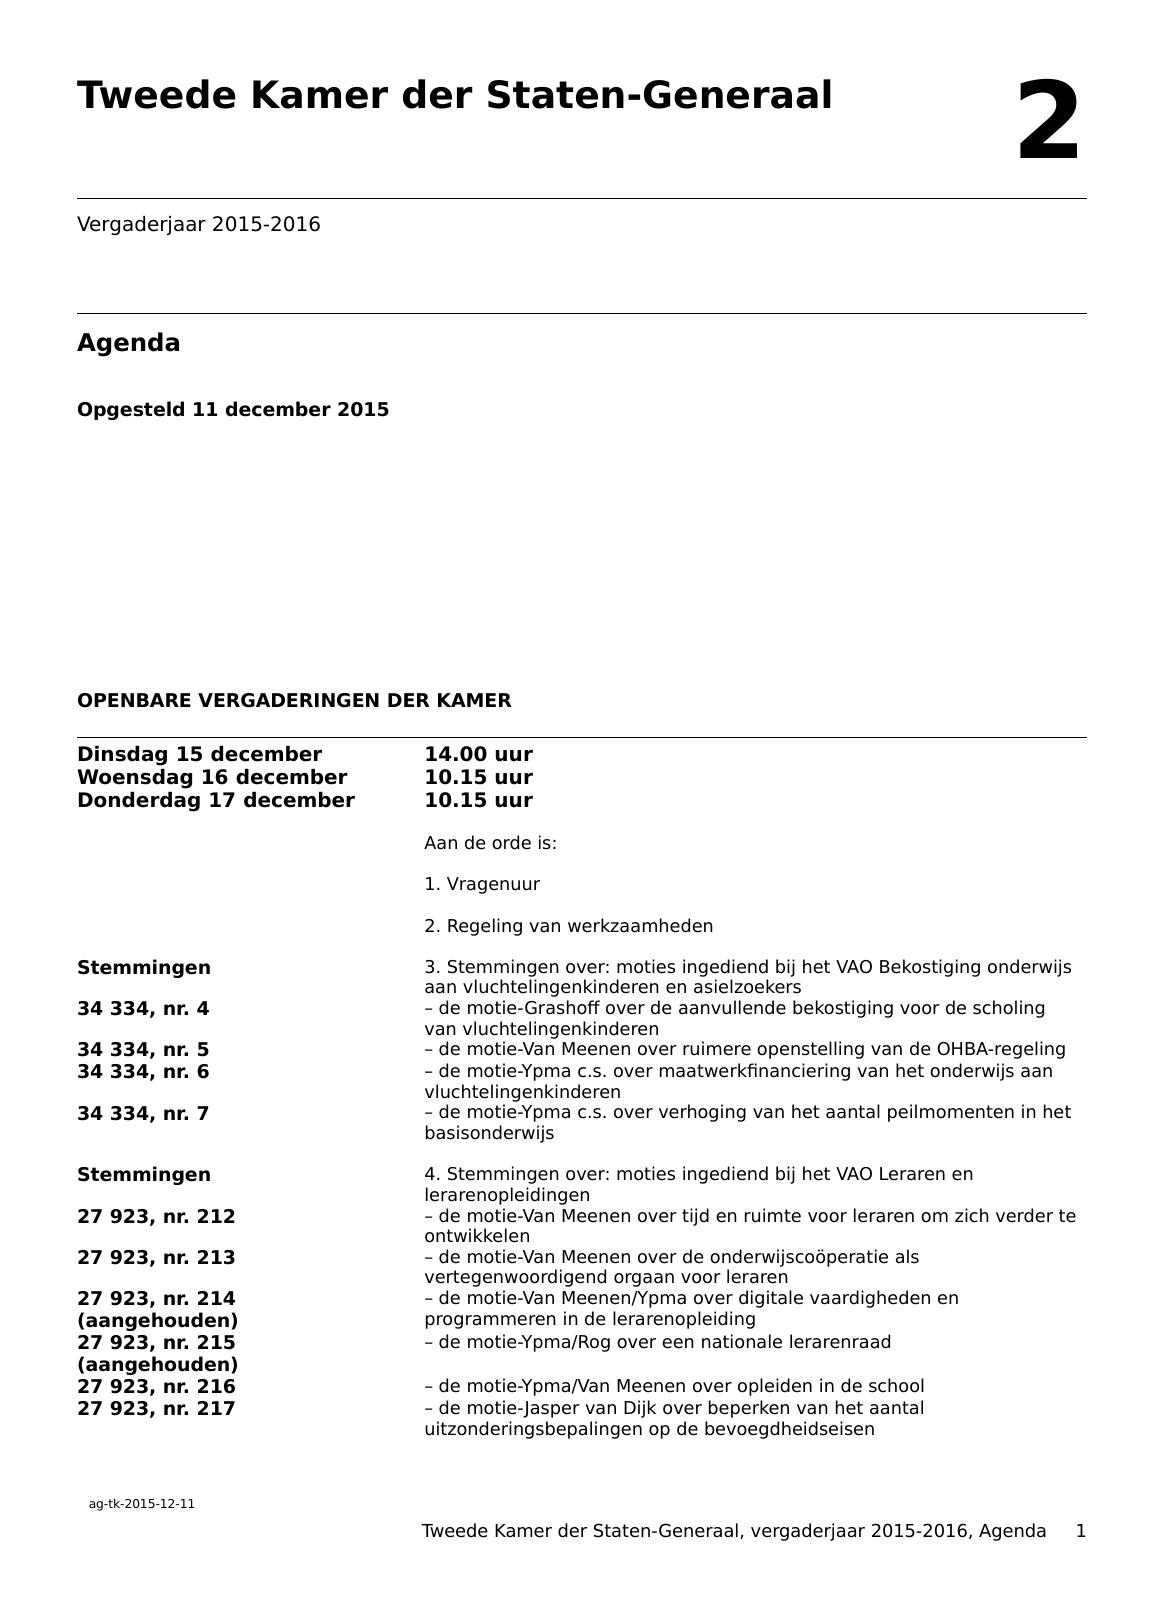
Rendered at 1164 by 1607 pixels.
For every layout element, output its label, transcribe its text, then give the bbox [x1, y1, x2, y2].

subtitle OPENBARE VERGADERINGEN DER KAMER [77, 690, 1087, 712]
table_cell Donderdag 17 december [77, 789, 401, 812]
table_cell – de motie-Van Meenen over de onderwijscoöperatie als vertegenwoordigend orgaan voor leraren [418, 1247, 1087, 1288]
table_cell 34 334, nr. 5 [77, 1039, 401, 1061]
table_cell [401, 1144, 418, 1164]
table_header 14.00 uur [418, 738, 1087, 766]
table_cell [401, 1061, 418, 1102]
text ag-tk-2015-12-11 [88, 1497, 323, 1511]
table_cell [418, 854, 1087, 874]
table_cell Aan de orde is: [418, 833, 1087, 854]
table_cell 2. Regeling van werkzaamheden [418, 916, 1087, 936]
table_cell [77, 854, 401, 874]
table_cell – de motie-Jasper van Dijk over beperken van het aantal uitzonderingsbepalingen op de bevoegdheidseisen [418, 1398, 1087, 1439]
table_cell [401, 789, 418, 812]
table_cell 3. Stemmingen over: moties ingediend bij het VAO Bekostiging onderwijs aan vluchtelingenkinderen en asielzoekers [418, 957, 1087, 998]
table_cell [401, 895, 418, 916]
table_cell [422, 314, 1087, 357]
table_cell Stemmingen [77, 1164, 401, 1206]
table_cell 10.15 uur [418, 766, 1087, 789]
table_cell [401, 813, 418, 833]
table_cell [77, 895, 401, 916]
table_cell – de motie-Ypma c.s. over verhoging van het aantal peilmomenten in het basisonderwijs [418, 1103, 1087, 1144]
table_header [401, 738, 418, 766]
table_cell [401, 1103, 418, 1144]
table_cell – de motie-Van Meenen over ruimere openstelling van de OHBA-regeling [418, 1039, 1087, 1061]
table_cell Stemmingen [77, 957, 401, 998]
table_header Tweede Kamer der Staten-Generaal [77, 59, 886, 198]
table_cell 34 334, nr. 6 [77, 1061, 401, 1102]
table_cell 27 923, nr. 212 [77, 1206, 401, 1247]
table_cell Vergaderjaar 2015-2016 [77, 199, 1087, 313]
table_cell 1. Vragenuur [418, 874, 1087, 895]
table_cell 27 923, nr. 217 [77, 1398, 401, 1439]
table_cell 10.15 uur [418, 789, 1087, 812]
table_cell [401, 916, 418, 936]
table_cell [401, 766, 418, 789]
table_cell 34 334, nr. 4 [77, 998, 401, 1039]
table_cell [401, 1039, 418, 1061]
table_header Dinsdag 15 december [77, 738, 401, 766]
table_cell Agenda [77, 314, 422, 357]
table_cell Woensdag 16 december [77, 766, 401, 789]
table_cell [77, 936, 401, 957]
table_cell [77, 833, 401, 854]
table_cell [77, 1439, 401, 1460]
table_cell 34 334, nr. 7 [77, 1103, 401, 1144]
table_cell [418, 895, 1087, 916]
table_cell [418, 1144, 1087, 1164]
table_cell [77, 1144, 401, 1164]
table_cell [77, 813, 401, 833]
table_cell 4. Stemmingen over: moties ingediend bij het VAO Leraren en lerarenopleidingen [418, 1164, 1087, 1206]
table_cell [401, 874, 418, 895]
table_cell [401, 833, 418, 854]
table_cell [401, 1439, 418, 1460]
table_cell [401, 854, 418, 874]
table_cell [401, 1247, 418, 1288]
table_cell [401, 936, 418, 957]
table_cell [401, 1398, 418, 1439]
table_cell – de motie-Ypma/Rog over een nationale lerarenraad [418, 1332, 1087, 1376]
table_cell 27 923, nr. 216 [77, 1376, 401, 1398]
table_cell – de motie-Grashoff over de aanvullende bekostiging voor de scholing van vluchtelingenkinderen [418, 998, 1087, 1039]
table_cell [401, 1164, 418, 1206]
table_cell [401, 998, 418, 1039]
table_cell [401, 957, 418, 998]
table_cell [418, 936, 1087, 957]
table_cell [401, 1288, 418, 1332]
table_cell [401, 1376, 418, 1398]
table_cell – de motie-Ypma/Van Meenen over opleiden in de school [418, 1376, 1087, 1398]
table_cell 27 923, nr. 215 (aangehouden) [77, 1332, 401, 1376]
table_cell [401, 1332, 418, 1376]
text Opgesteld 11 december 2015 [77, 399, 1087, 421]
table_cell – de motie-Van Meenen over tijd en ruimte voor leraren om zich verder te ontwikkelen [418, 1206, 1087, 1247]
table_cell – de motie-Ypma c.s. over maatwerkfinanciering van het onderwijs aan vluchtelingenkinderen [418, 1061, 1087, 1102]
table_cell – de motie-Van Meenen/Ypma over digitale vaardigheden en programmeren in de lerarenopleiding [418, 1288, 1087, 1332]
table_cell [401, 1206, 418, 1247]
table_cell [77, 916, 401, 936]
table_header 2 [886, 59, 1087, 198]
table_cell 27 923, nr. 213 [77, 1247, 401, 1288]
table_cell 27 923, nr. 214 (aangehouden) [77, 1288, 401, 1332]
table_cell [418, 1439, 1087, 1460]
table_cell [418, 813, 1087, 833]
table_cell [77, 874, 401, 895]
